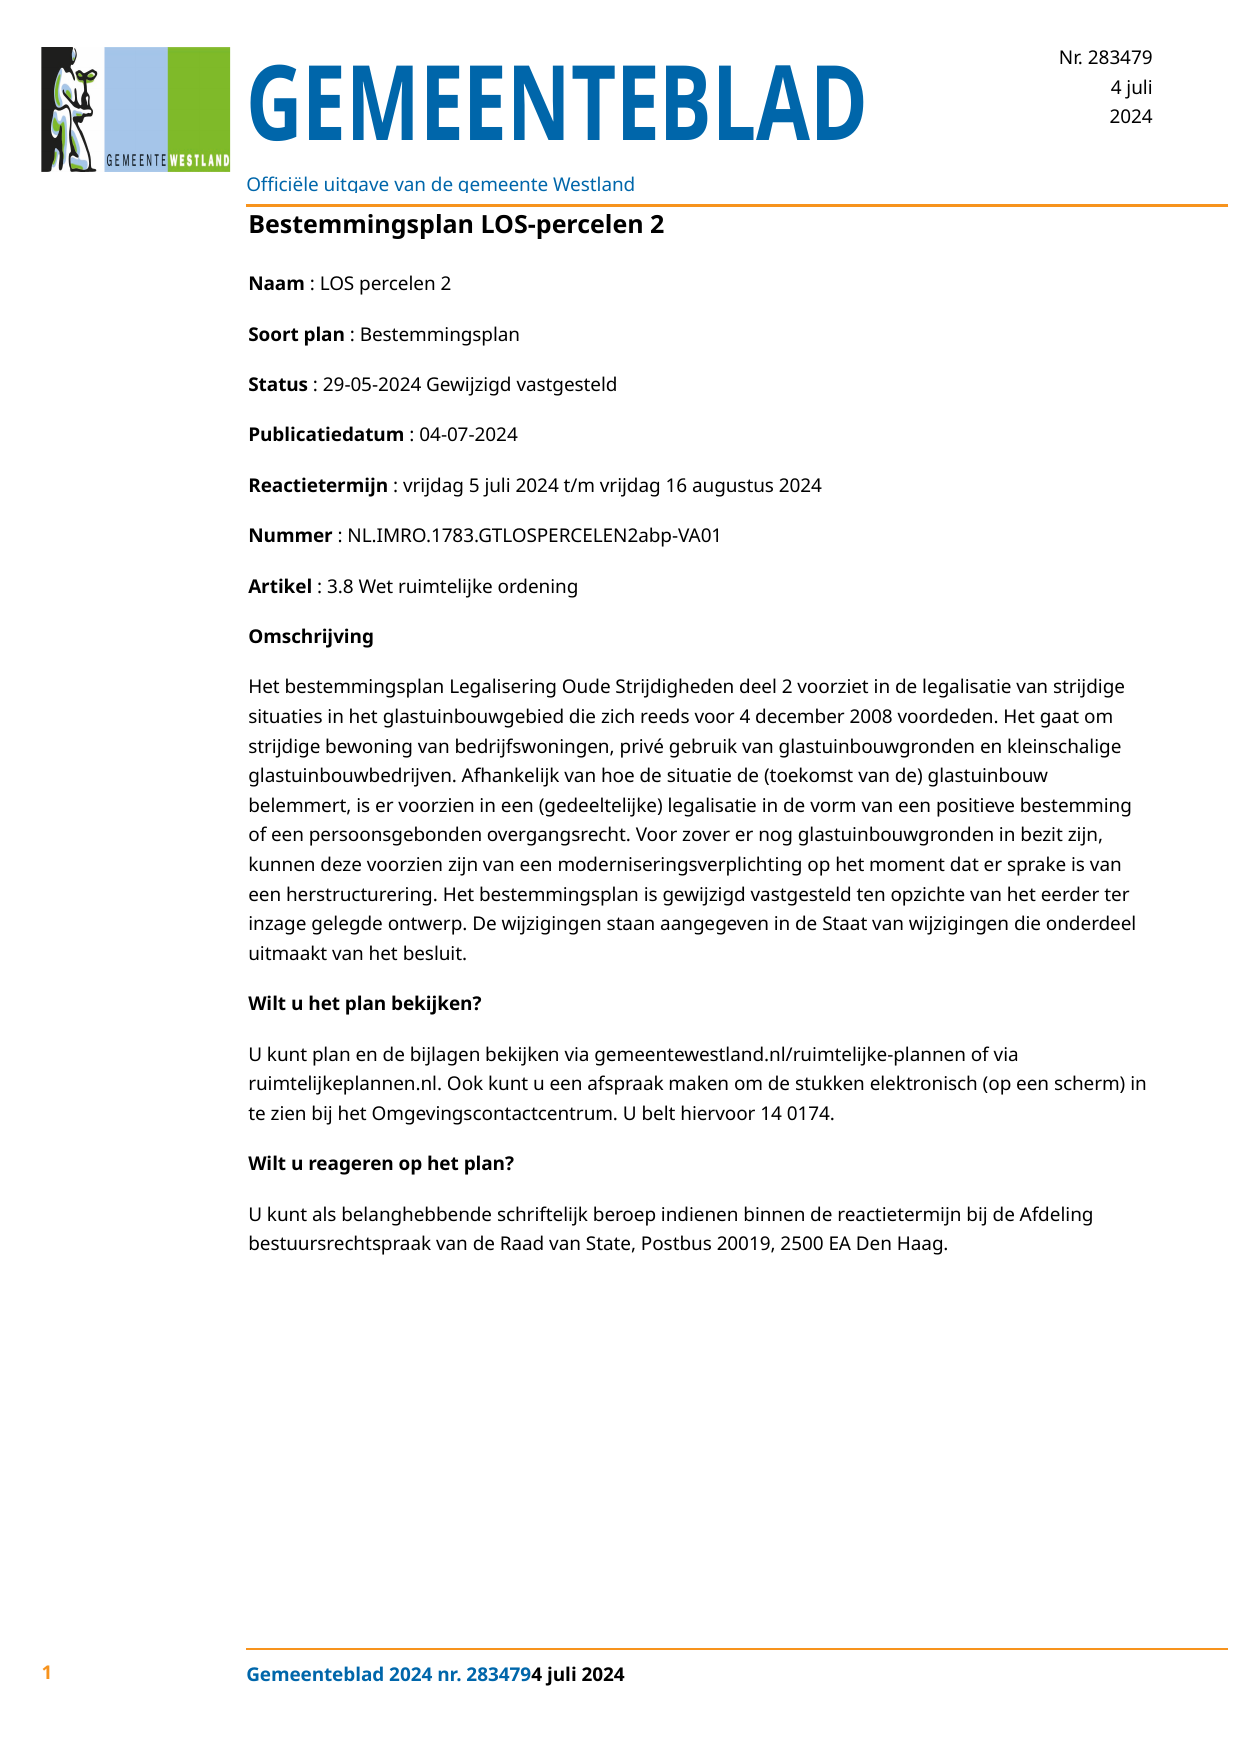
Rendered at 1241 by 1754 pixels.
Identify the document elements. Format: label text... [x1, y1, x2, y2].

text Wilt u reageren op het plan? [248, 1150, 1152, 1176]
text Status : 29-05-2024 Gewijzigd vastgesteld [248, 371, 1152, 397]
text Nummer : NL.IMRO.1783.GTLOSPERCELEN2abp-VA01 [248, 522, 1152, 548]
text Wilt u het plan bekijken? [248, 990, 1152, 1016]
text Naam : LOS percelen 2 [248, 270, 1152, 296]
text U kunt plan en de bijlagen bekijken via gemeentewestland.nl/ruimtelijke-plannen of via ruimtelijkeplannen.nl. Ook kunt u een afspraak maken om de stukken elektronisch (op een scherm) in te zien bij het Omgevingscontactcentrum. U belt hiervoor 14 0174. [248, 1041, 1152, 1126]
text U kunt als belanghebbende schriftelijk beroep indienen binnen de reactietermijn bij de Afdeling bestuursrechtspraak van de Raad van State, Postbus 20019, 2500 EA Den Haag. [248, 1201, 1152, 1256]
text Artikel : 3.8 Wet ruimtelijke ordening [248, 573, 1152, 598]
text Reactietermijn : vrijdag 5 juli 2024 t/m vrijdag 16 augustus 2024 [248, 472, 1152, 498]
text Omschrijving [248, 623, 1152, 649]
text Publicatiedatum : 04-07-2024 [248, 422, 1152, 447]
picture [41, 47, 231, 172]
text Het bestemmingsplan Legalisering Oude Strijdigheden deel 2 voorziet in de legalisatie van strijdige situaties in het glastuinbouwgebied die zich reeds voor 4 december 2008 voordeden. Het gaat om strijdige bewoning van bedrijfswoningen, privé gebruik van glastuinbouwgronden en kleinschalige glastuinbouwbedrijven. Afhankelijk van hoe de situatie de (toekomst van de) glastuinbouw belemmert, is er voorzien in een (gedeeltelijke) legalisatie in de vorm van een positieve bestemming of een persoonsgebonden overgangsrecht. Voor zover er nog glastuinbouwgronden in bezit zijn, kunnen deze voorzien zijn van een moderniseringsverplichting op het moment dat er sprake is van een herstructurering. Het bestemmingsplan is gewijzigd vastgesteld ten opzichte van het eerder ter inzage gelegde ontwerp. De wijzigingen staan aangegeven in de Staat van wijzigingen die onderdeel uitmaakt van het besluit. [248, 674, 1152, 966]
text Soort plan : Bestemmingsplan [248, 321, 1152, 346]
text Bestemmingsplan LOS-percelen 2 [248, 207, 1152, 241]
